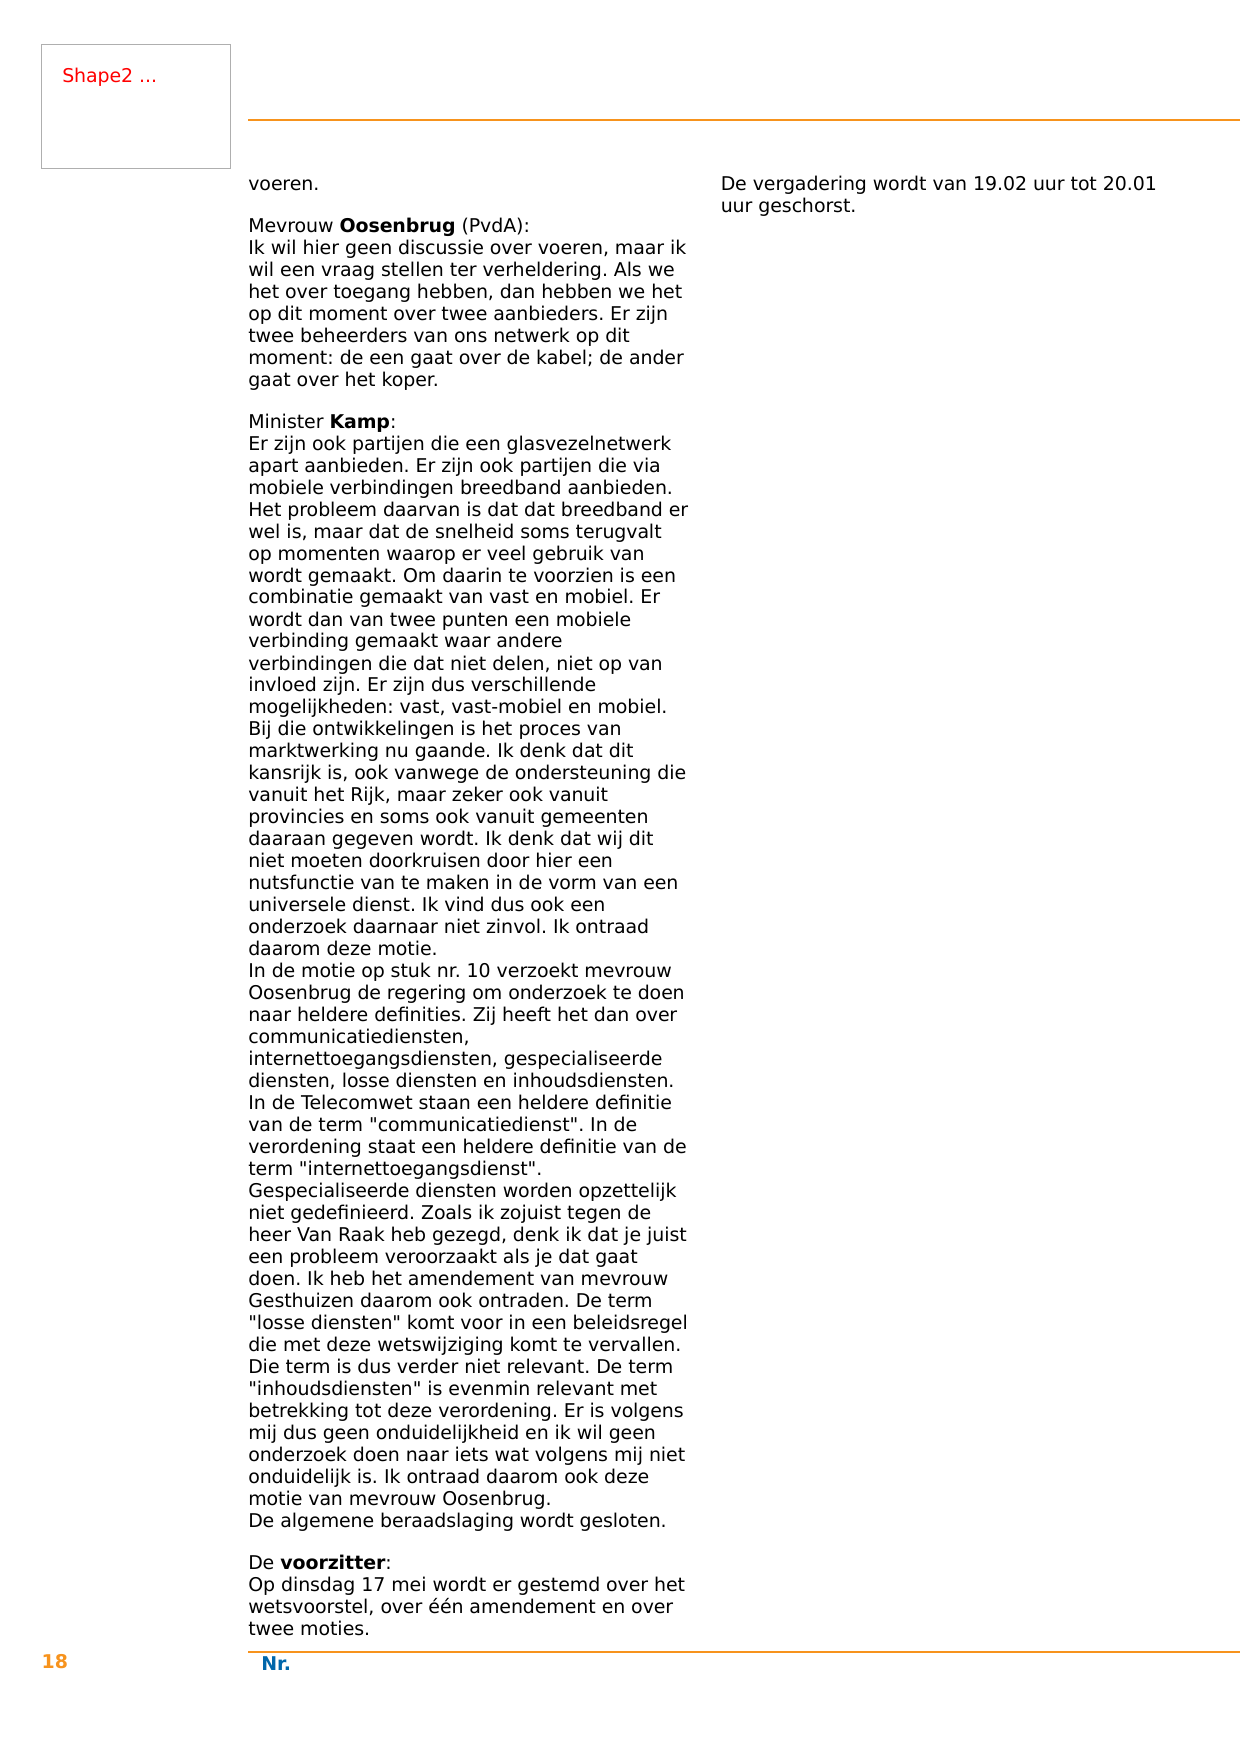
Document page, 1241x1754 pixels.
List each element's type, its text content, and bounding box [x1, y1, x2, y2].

text De vergadering wordt van 19.02 uur tot 20.01 uur geschorst. [721, 173, 1163, 217]
text Minister Kamp: [248, 411, 691, 433]
text Er zijn ook partijen die een glasvezelnetwerk apart aanbieden. Er zijn ook partijen die via mobiele verbindingen breedband aanbieden. Het probleem daarvan is dat dat breedband er wel is, maar dat de snelheid soms terugvalt op momenten waarop er veel gebruik van wordt gemaakt. Om daarin te voorzien is een combinatie gemaakt van vast en mobiel. Er wordt dan van twee punten een mobiele verbinding gemaakt waar andere verbindingen die dat niet delen, niet op van invloed zijn. Er zijn dus verschillende mogelijkheden: vast, vast-mobiel en mobiel. Bij die ontwikkelingen is het proces van marktwerking nu gaande. Ik denk dat dit kansrijk is, ook vanwege de ondersteuning die vanuit het Rijk, maar zeker ook vanuit provincies en soms ook vanuit gemeenten daaraan gegeven wordt. Ik denk dat wij dit niet moeten doorkruisen door hier een nutsfunctie van te maken in de vorm van een universele dienst. Ik vind dus ook een onderzoek daarnaar niet zinvol. Ik ontraad daarom deze motie. [248, 433, 691, 960]
text De voorzitter: [248, 1552, 691, 1573]
text Op dinsdag 17 mei wordt er gestemd over het wetsvoorstel, over één amendement en over twee moties. [248, 1573, 691, 1639]
text voeren. [248, 173, 691, 195]
text Ik wil hier geen discussie over voeren, maar ik wil een vraag stellen ter verheldering. Als we het over toegang hebben, dan hebben we het op dit moment over twee aanbieders. Er zijn twee beheerders van ons netwerk op dit moment: de een gaat over de kabel; de ander gaat over het koper. [248, 237, 691, 391]
text In de motie op stuk nr. 10 verzoekt mevrouw Oosenbrug de regering om onderzoek te doen naar heldere definities. Zij heeft het dan over communicatiediensten, internettoegangsdiensten, gespecialiseerde diensten, losse diensten en inhoudsdiensten. In de Telecomwet staan een heldere definitie van de term "communicatiedienst". In de verordening staat een heldere definitie van de term "internettoegangsdienst". Gespecialiseerde diensten worden opzettelijk niet gedefinieerd. Zoals ik zojuist tegen de heer Van Raak heb gezegd, denk ik dat je juist een probleem veroorzaakt als je dat gaat doen. Ik heb het amendement van mevrouw Gesthuizen daarom ook ontraden. De term "losse diensten" komt voor in een beleidsregel die met deze wetswijziging komt te vervallen. Die term is dus verder niet relevant. De term "inhoudsdiensten" is evenmin relevant met betrekking tot deze verordening. Er is volgens mij dus geen onduidelijkheid en ik wil geen onderzoek doen naar iets wat volgens mij niet onduidelijk is. Ik ontraad daarom ook deze motie van mevrouw Oosenbrug. [248, 960, 691, 1509]
text De algemene beraadslaging wordt gesloten. [248, 1509, 691, 1532]
text Mevrouw Oosenbrug (PvdA): [248, 215, 691, 237]
